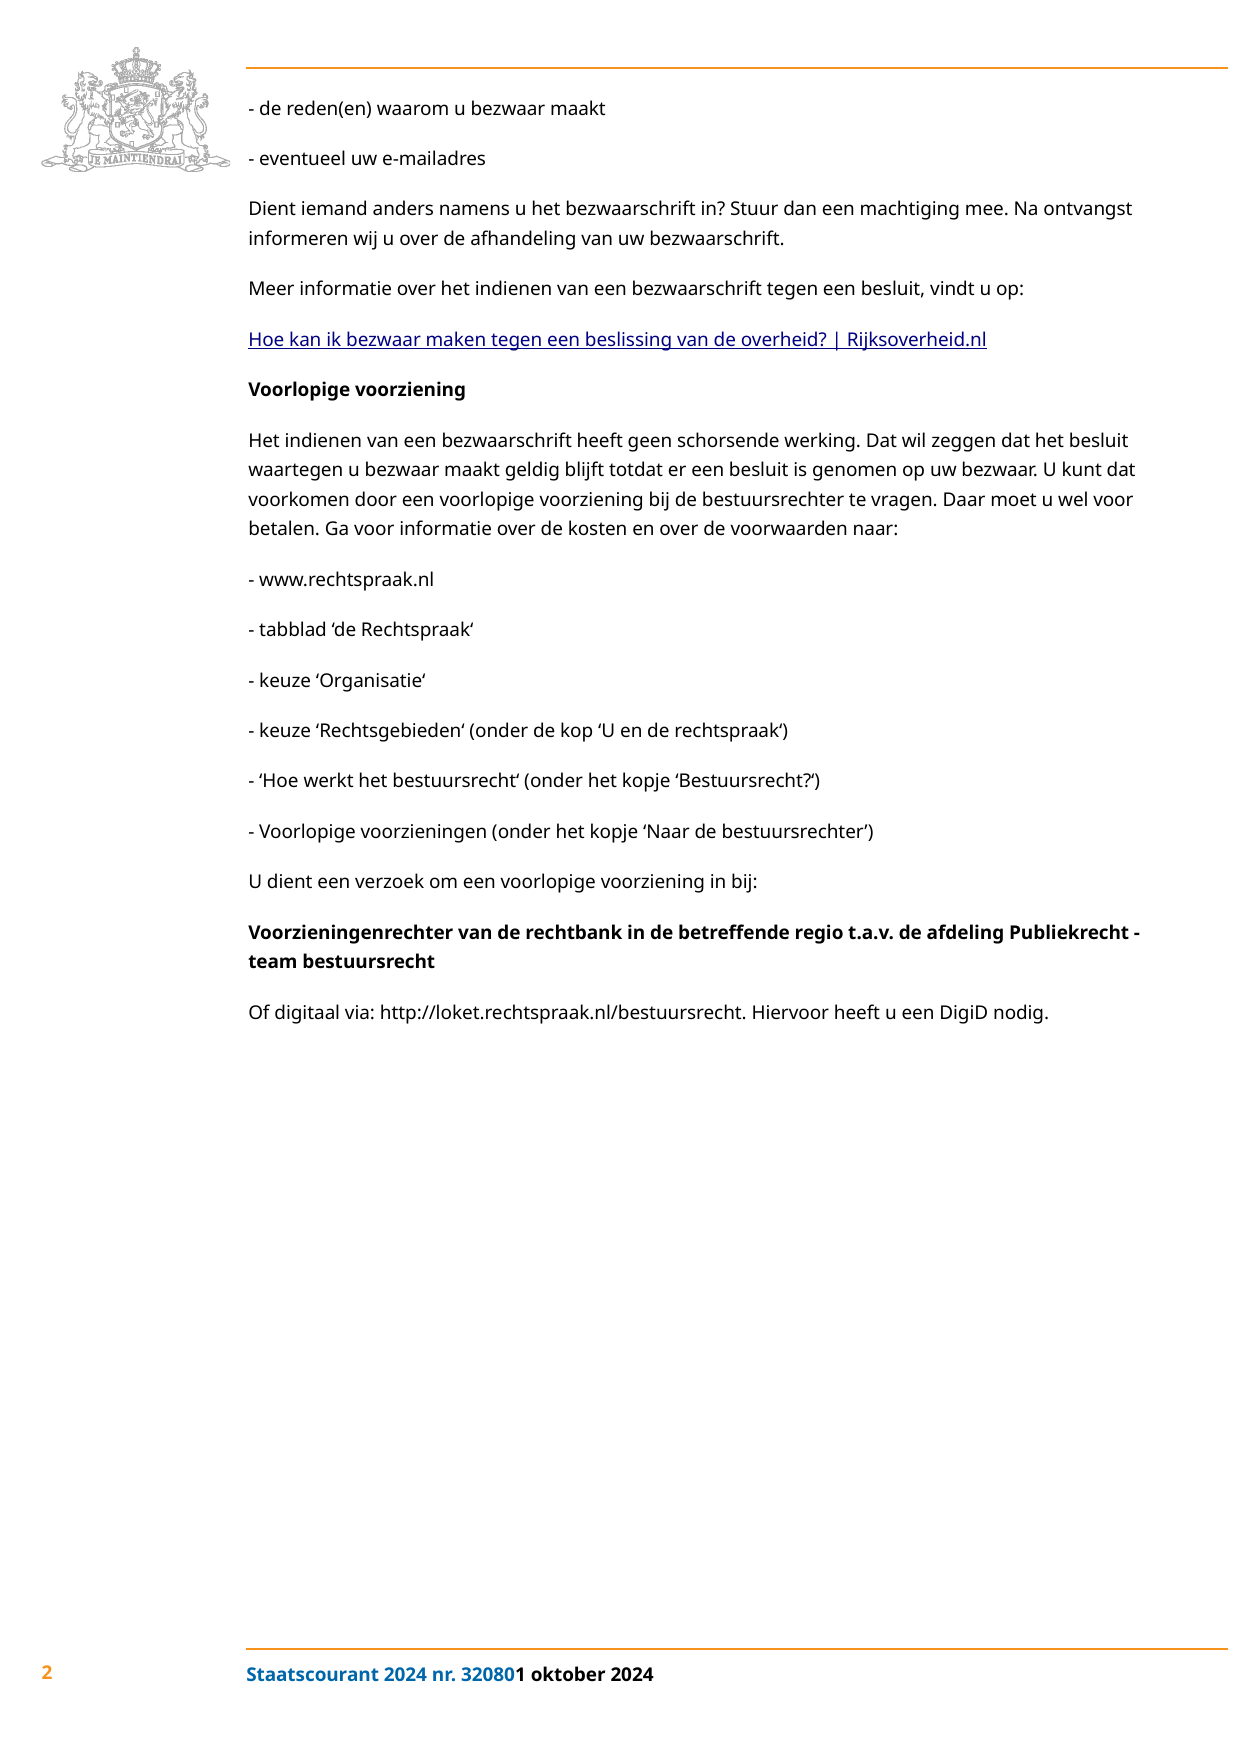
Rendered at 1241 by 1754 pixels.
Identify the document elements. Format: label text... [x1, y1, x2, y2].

text Voorlopige voorziening [248, 376, 1152, 402]
text Meer informatie over het indienen van een bezwaarschrift tegen een besluit, vindt u op: [248, 276, 1152, 301]
text Dient iemand anders namens u het bezwaarschrift in? Stuur dan een machtiging mee. Na ontvangst informeren wij u over de afhandeling van uw bezwaarschrift. [248, 196, 1152, 251]
text - Voorlopige voorzieningen (onder het kopje ‘Naar de bestuursrechter’) [248, 818, 1152, 844]
text - keuze ‘Rechtsgebieden‘ (onder de kop ‘U en de rechtspraak‘) [248, 717, 1152, 743]
text Voorzieningenrechter van de rechtbank in de betreffende regio t.a.v. de afdeling Publiekrecht - team bestuursrecht [248, 919, 1152, 974]
text - keuze ‘Organisatie‘ [248, 667, 1152, 693]
text Hoe kan ik bezwaar maken tegen een beslissing van de overheid? | Rijksoverheid.nl [248, 326, 1152, 352]
text U dient een verzoek om een voorlopige voorziening in bij: [248, 868, 1152, 894]
text Het indienen van een bezwaarschrift heeft geen schorsende werking. Dat wil zeggen dat het besluit waartegen u bezwaar maakt geldig blijft totdat er een besluit is genomen op uw bezwaar. U kunt dat voorkomen door een voorlopige voorziening bij de bestuursrechter te vragen. Daar moet u wel voor betalen. Ga voor informatie over de kosten en over de voorwaarden naar: [248, 427, 1152, 541]
text - eventueel uw e-mailadres [248, 145, 1152, 171]
text - www.rechtspraak.nl [248, 566, 1152, 592]
text - de reden(en) waarom u bezwaar maakt [248, 95, 1152, 121]
text - ‘Hoe werkt het bestuursrecht‘ (onder het kopje ‘Bestuursrecht?‘) [248, 768, 1152, 793]
picture [41, 47, 231, 172]
text Of digitaal via: http://loket.rechtspraak.nl/bestuursrecht. Hiervoor heeft u een DigiD nodig. [248, 999, 1152, 1025]
text - tabblad ‘de Rechtspraak‘ [248, 616, 1152, 642]
